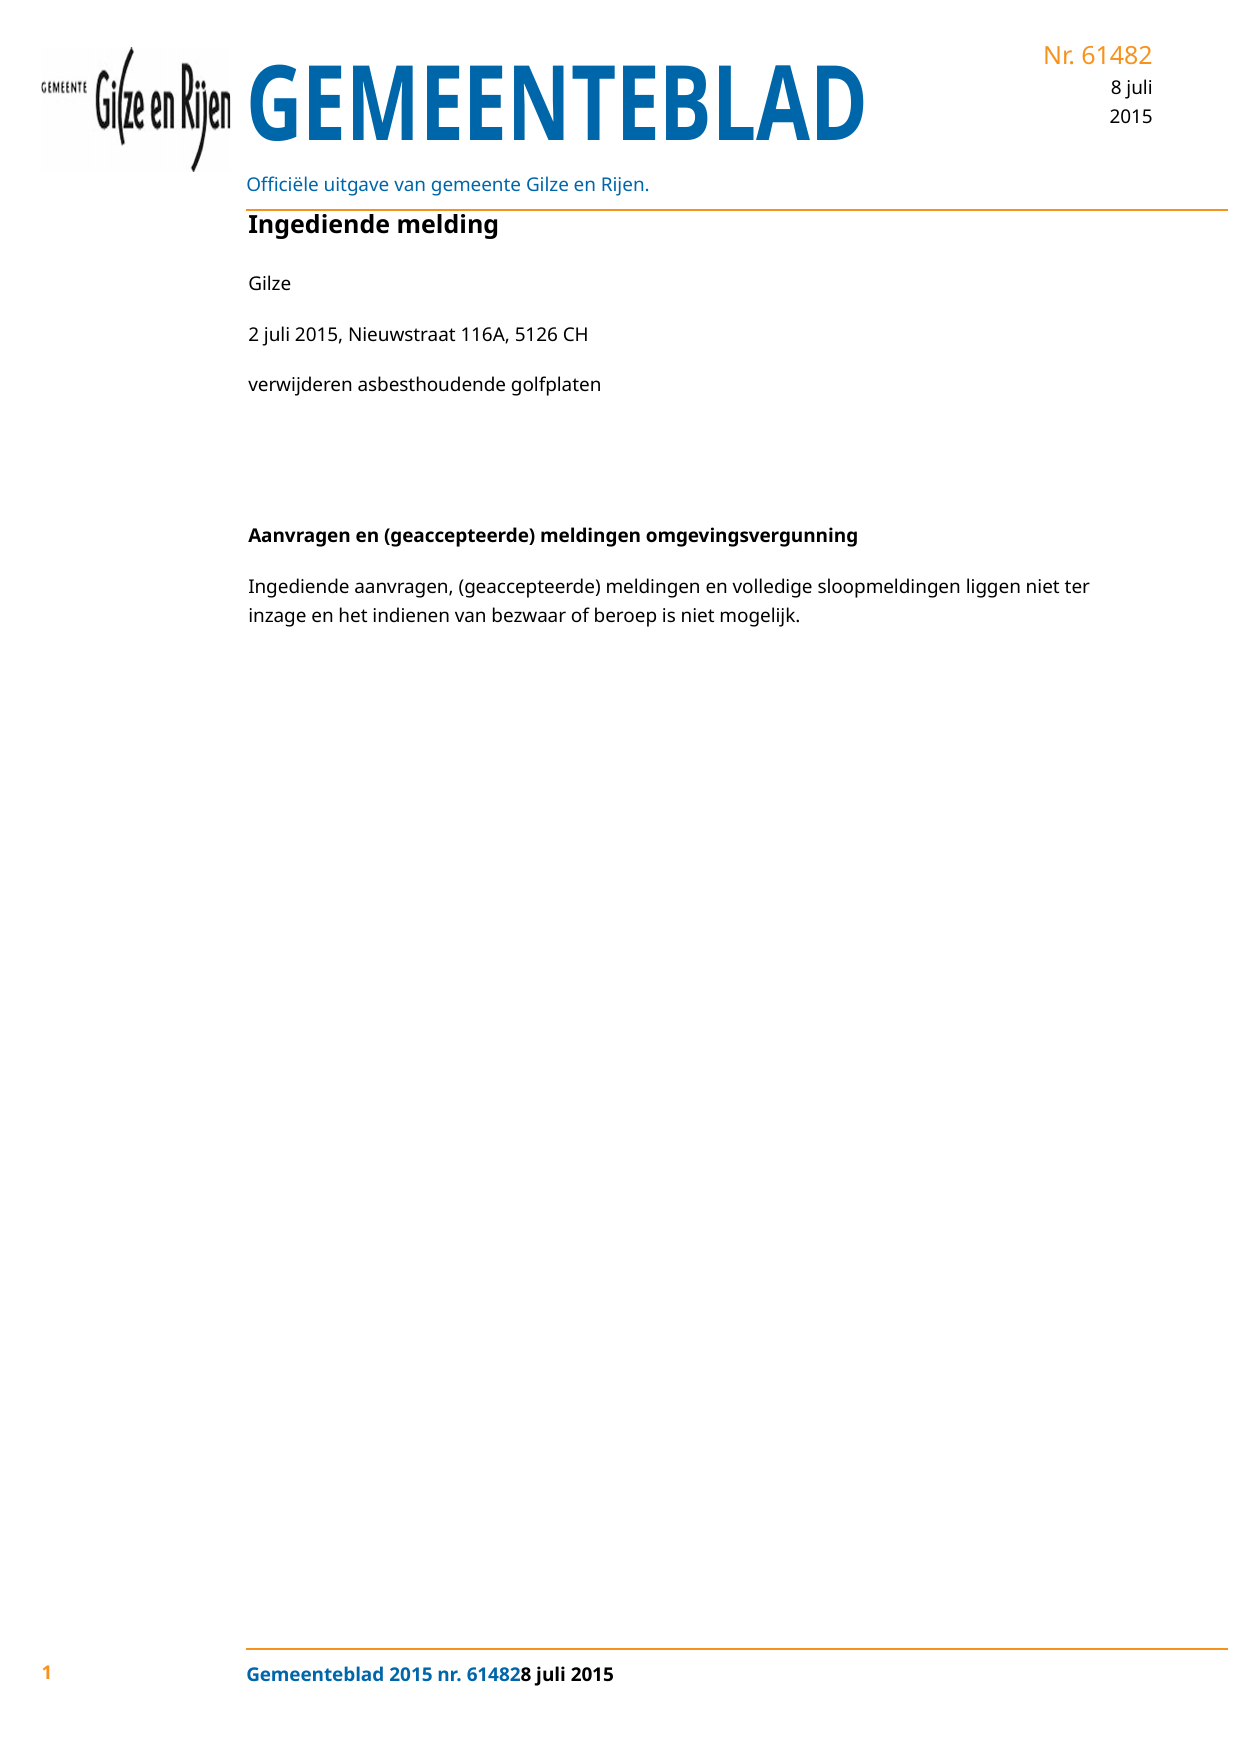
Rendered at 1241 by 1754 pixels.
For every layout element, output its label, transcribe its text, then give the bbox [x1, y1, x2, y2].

text Ingediende aanvragen, (geaccepteerde) meldingen en volledige sloopmeldingen liggen niet ter inzage en het indienen van bezwaar of beroep is niet mogelijk. [248, 573, 1152, 628]
text verwijderen asbesthoudende golfplaten [248, 371, 1152, 397]
text 2 juli 2015, Nieuwstraat 116A, 5126 CH [248, 321, 1152, 346]
text Gilze [248, 270, 1152, 296]
text Ingediende melding [248, 211, 1152, 241]
picture [41, 47, 231, 172]
text Aanvragen en (geaccepteerde) meldingen omgevingsvergunning [248, 522, 1152, 548]
